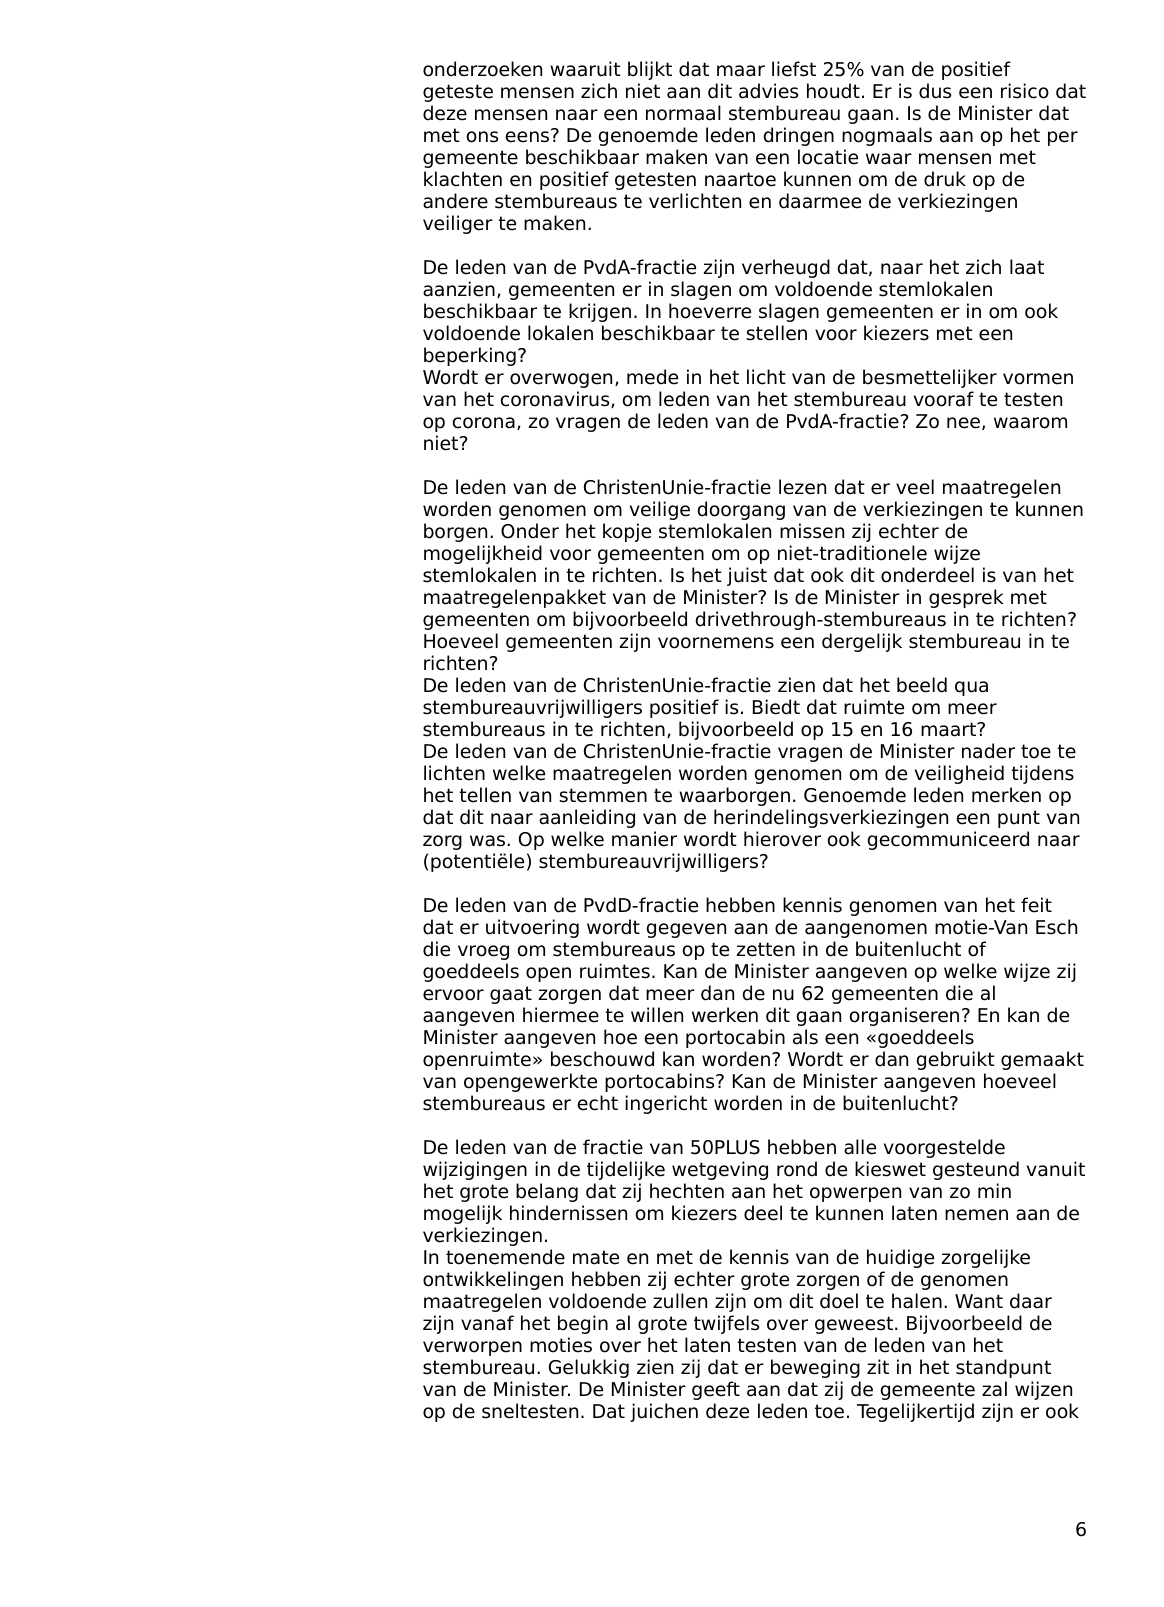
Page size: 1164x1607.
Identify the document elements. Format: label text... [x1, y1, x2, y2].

text onderzoeken waaruit blijkt dat maar liefst 25% van de positief geteste mensen zich niet aan dit advies houdt. Er is dus een risico dat deze mensen naar een normaal stembureau gaan. Is de Minister dat met ons eens? De genoemde leden dringen nogmaals aan op het per gemeente beschikbaar maken van een locatie waar mensen met klachten en positief getesten naartoe kunnen om de druk op de andere stembureaus te verlichten en daarmee de verkiezingen veiliger te maken. [422, 59, 1087, 235]
text De leden van de ChristenUnie-fractie zien dat het beeld qua stembureauvrijwilligers positief is. Biedt dat ruimte om meer stembureaus in te richten, bijvoorbeeld op 15 en 16 maart? [422, 675, 1087, 741]
text De leden van de ChristenUnie-fractie lezen dat er veel maatregelen worden genomen om veilige doorgang van de verkiezingen te kunnen borgen. Onder het kopje stemlokalen missen zij echter de mogelijkheid voor gemeenten om op niet-traditionele wijze stemlokalen in te richten. Is het juist dat ook dit onderdeel is van het maatregelenpakket van de Minister? Is de Minister in gesprek met gemeenten om bijvoorbeeld drivethrough-stembureaus in te richten? Hoeveel gemeenten zijn voornemens een dergelijk stembureau in te richten? [422, 477, 1087, 675]
text De leden van de PvdD-fractie hebben kennis genomen van het feit dat er uitvoering wordt gegeven aan de aangenomen motie-Van Esch die vroeg om stembureaus op te zetten in de buitenlucht of goeddeels open ruimtes. Kan de Minister aangeven op welke wijze zij ervoor gaat zorgen dat meer dan de nu 62 gemeenten die al aangeven hiermee te willen werken dit gaan organiseren? En kan de Minister aangeven hoe een portocabin als een «goeddeels openruimte» beschouwd kan worden? Wordt er dan gebruikt gemaakt van opengewerkte portocabins? Kan de Minister aangeven hoeveel stembureaus er echt ingericht worden in de buitenlucht? [422, 895, 1087, 1115]
text In toenemende mate en met de kennis van de huidige zorgelijke ontwikkelingen hebben zij echter grote zorgen of de genomen maatregelen voldoende zullen zijn om dit doel te halen. Want daar zijn vanaf het begin al grote twijfels over geweest. Bijvoorbeeld de verworpen moties over het laten testen van de leden van het stembureau. Gelukkig zien zij dat er beweging zit in het standpunt van de Minister. De Minister geeft aan dat zij de gemeente zal wijzen op de sneltesten. Dat juichen deze leden toe. Tegelijkertijd zijn er ook [422, 1247, 1087, 1423]
text De leden van de ChristenUnie-fractie vragen de Minister nader toe te lichten welke maatregelen worden genomen om de veiligheid tijdens het tellen van stemmen te waarborgen. Genoemde leden merken op dat dit naar aanleiding van de herindelingsverkiezingen een punt van zorg was. Op welke manier wordt hierover ook gecommuniceerd naar (potentiële) stembureauvrijwilligers? [422, 741, 1087, 873]
text De leden van de PvdA-fractie zijn verheugd dat, naar het zich laat aanzien, gemeenten er in slagen om voldoende stemlokalen beschikbaar te krijgen. In hoeverre slagen gemeenten er in om ook voldoende lokalen beschikbaar te stellen voor kiezers met een beperking? [422, 257, 1087, 367]
text Wordt er overwogen, mede in het licht van de besmettelijker vormen van het coronavirus, om leden van het stembureau vooraf te testen op corona, zo vragen de leden van de PvdA-fractie? Zo nee, waarom niet? [422, 367, 1087, 455]
text De leden van de fractie van 50PLUS hebben alle voorgestelde wijzigingen in de tijdelijke wetgeving rond de kieswet gesteund vanuit het grote belang dat zij hechten aan het opwerpen van zo min mogelijk hindernissen om kiezers deel te kunnen laten nemen aan de verkiezingen. [422, 1137, 1087, 1247]
